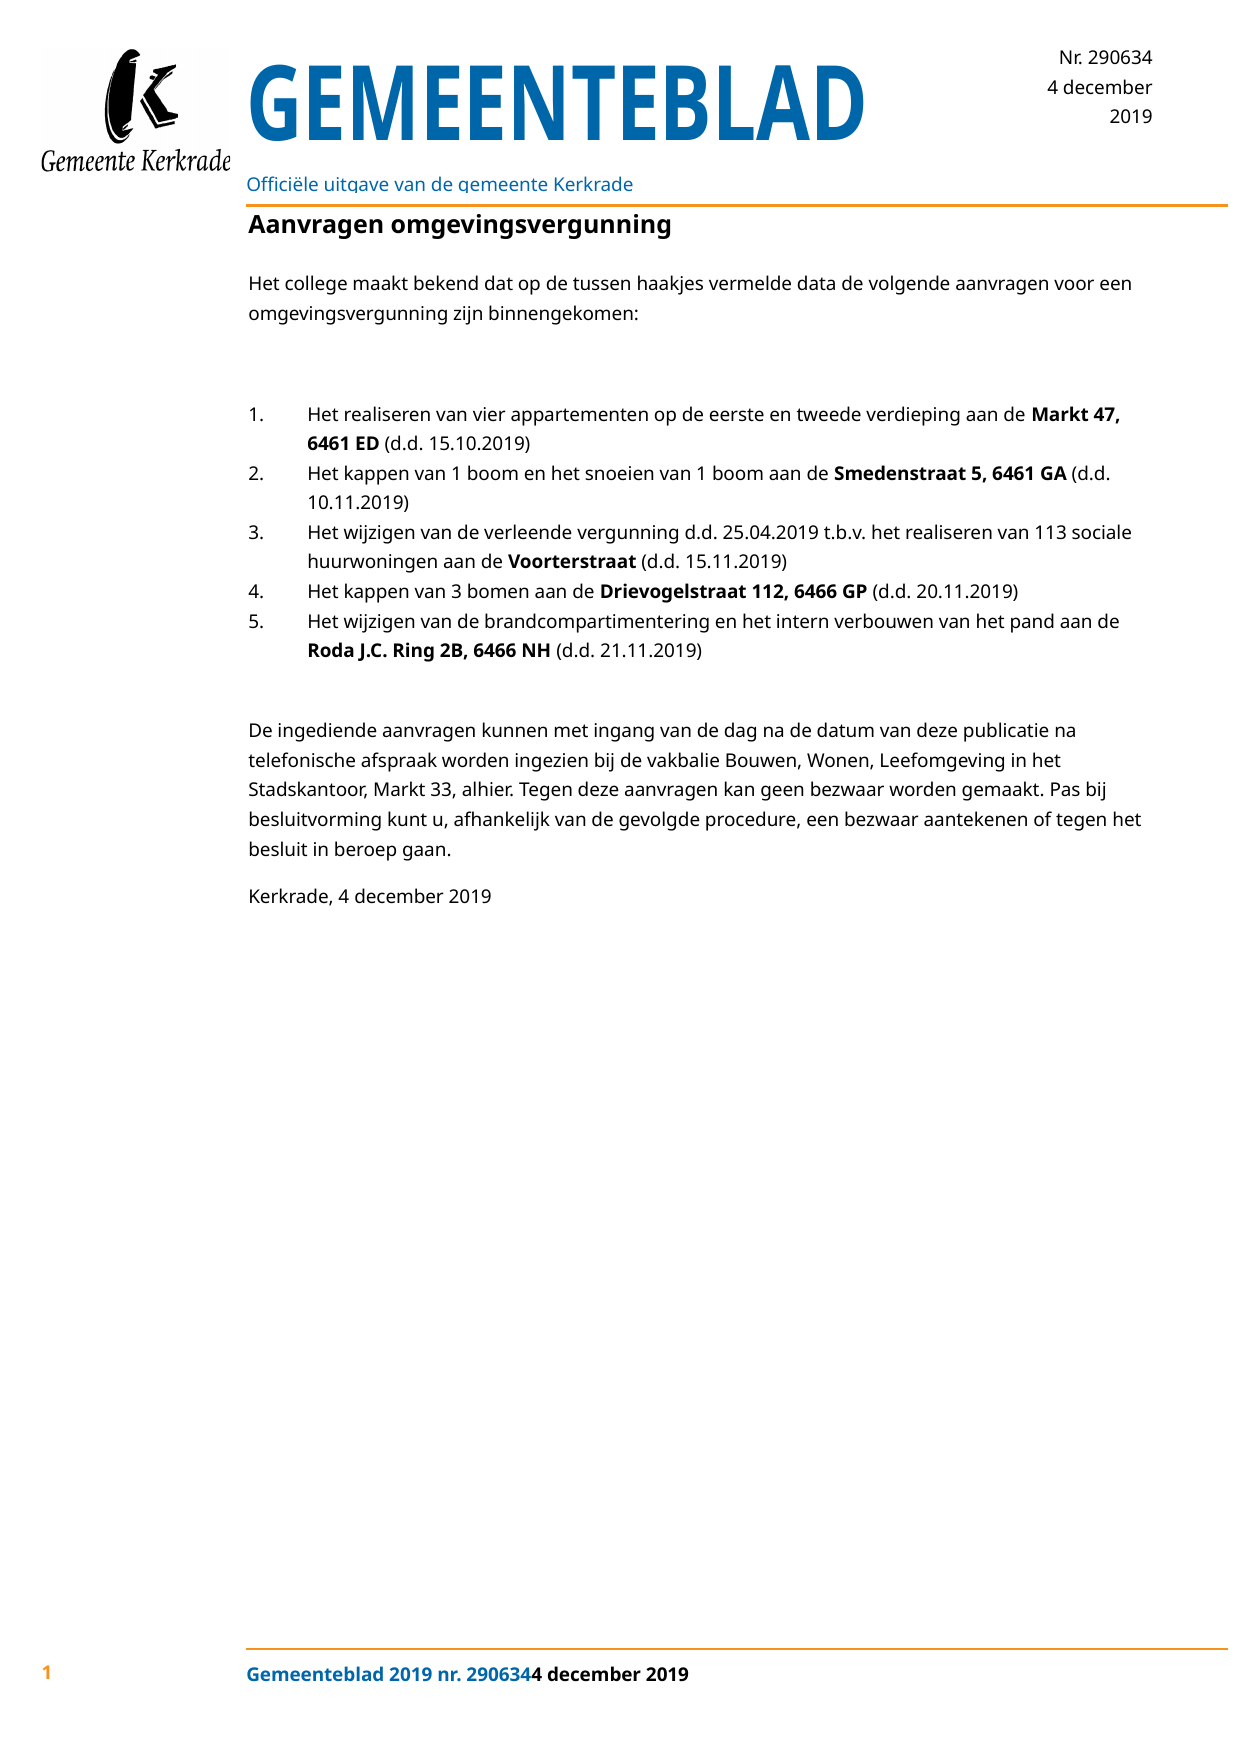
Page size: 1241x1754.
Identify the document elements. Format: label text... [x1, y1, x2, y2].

list Het kappen van 1 boom en het snoeien van 1 boom aan de Smedenstraat 5, 6461 GA (d.d. 10.11.2019) [248, 460, 1152, 515]
text Aanvragen omgevingsvergunning [248, 207, 1152, 241]
text Kerkrade, 4 december 2019 [248, 883, 1152, 909]
text De ingediende aanvragen kunnen met ingang van de dag na de datum van deze publicatie na telefonische afspraak worden ingezien bij de vakbalie Bouwen, Wonen, Leefomgeving in het Stadskantoor, Markt 33, alhier. Tegen deze aanvragen kan geen bezwaar worden gemaakt. Pas bij besluitvorming kunt u, afhankelijk van de gevolgde procedure, een bezwaar aantekenen of tegen het besluit in beroep gaan. [248, 717, 1152, 861]
list Het realiseren van vier appartementen op de eerste en tweede verdieping aan de Markt 47, 6461 ED (d.d. 15.10.2019) [248, 401, 1152, 456]
picture [41, 47, 231, 172]
list Het kappen van 3 bomen aan de Drievogelstraat 112, 6466 GP (d.d. 20.11.2019) [248, 578, 1152, 604]
list Het wijzigen van de verleende vergunning d.d. 25.04.2019 t.b.v. het realiseren van 113 sociale huurwoningen aan de Voorterstraat (d.d. 15.11.2019) [248, 519, 1152, 574]
list Het wijzigen van de brandcompartimentering en het intern verbouwen van het pand aan de Roda J.C. Ring 2B, 6466 NH (d.d. 21.11.2019) [248, 608, 1152, 663]
text Het college maakt bekend dat op de tussen haakjes vermelde data de volgende aanvragen voor een omgevingsvergunning zijn binnengekomen: [248, 270, 1152, 326]
